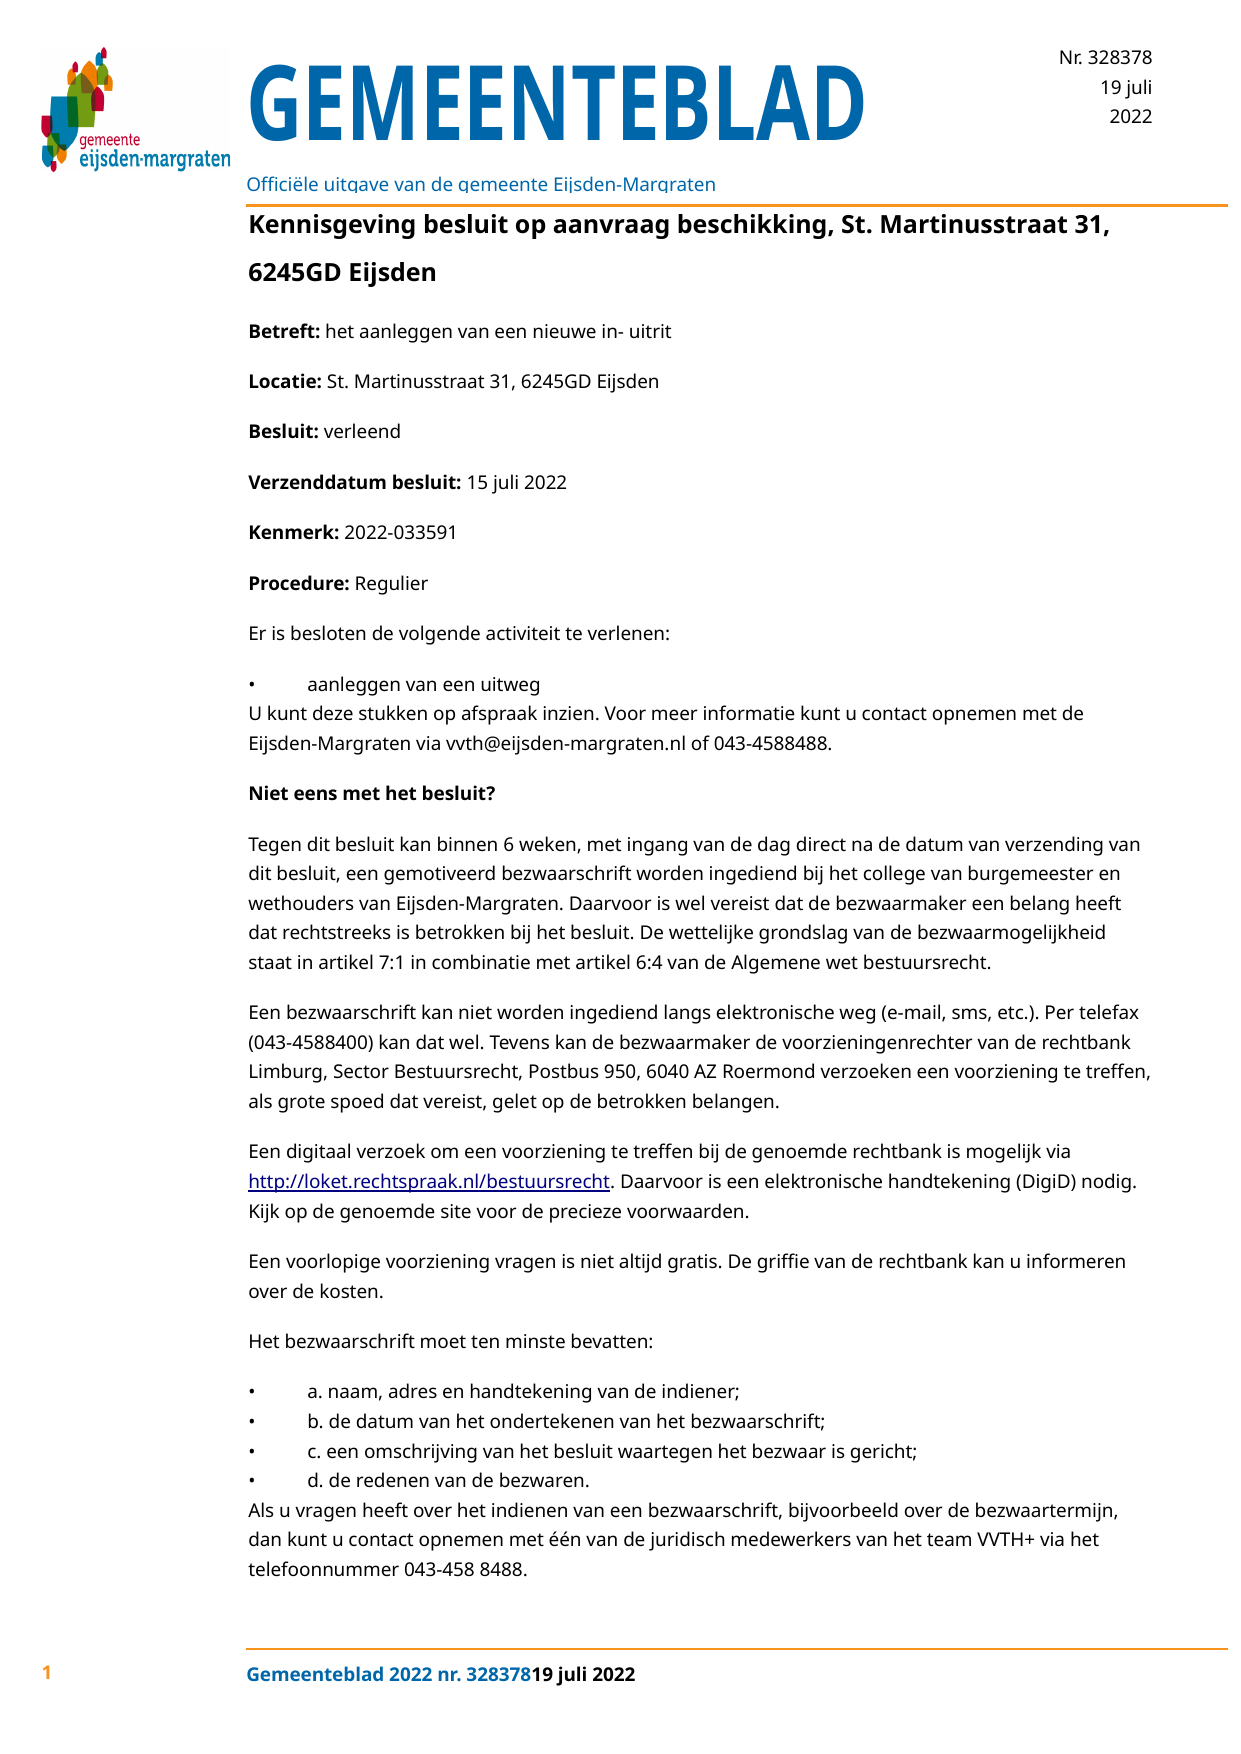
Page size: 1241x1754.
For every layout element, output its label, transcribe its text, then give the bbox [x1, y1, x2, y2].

text Besluit: verleend [248, 419, 1152, 444]
list aanleggen van een uitweg [248, 671, 1152, 697]
text Betreft: het aanleggen van een nieuwe in- uitrit [248, 318, 1152, 344]
list d. de redenen van de bezwaren. [248, 1467, 1152, 1493]
text Kenmerk: 2022-033591 [248, 519, 1152, 545]
text Een bezwaarschrift kan niet worden ingediend langs elektronische weg (e-mail, sms, etc.). Per telefax (043-4588400) kan dat wel. Tevens kan de bezwaarmaker de voorzieningenrechter van de rechtbank Limburg, Sector Bestuursrecht, Postbus 950, 6040 AZ Roermond verzoeken een voorziening te treffen, als grote spoed dat vereist, gelet op de betrokken belangen. [248, 999, 1152, 1114]
text Een digitaal verzoek om een voorziening te treffen bij de genoemde rechtbank is mogelijk via http://loket.rechtspraak.nl/bestuursrecht. Daarvoor is een elektronische handtekening (DigiD) nodig. Kijk op de genoemde site voor de precieze voorwaarden. [248, 1139, 1152, 1224]
text Als u vragen heeft over het indienen van een bezwaarschrift, bijvoorbeeld over de bezwaartermijn, dan kunt u contact opnemen met één van de juridisch medewerkers van het team VVTH+ via het telefoonnummer 043-458 8488. [248, 1497, 1152, 1582]
text Er is besloten de volgende activiteit te verlenen: [248, 620, 1152, 646]
list b. de datum van het ondertekenen van het bezwaarschrift; [248, 1408, 1152, 1434]
text Procedure: Regulier [248, 570, 1152, 596]
picture [41, 47, 231, 172]
list a. naam, adres en handtekening van de indiener; [248, 1379, 1152, 1404]
text Locatie: St. Martinusstraat 31, 6245GD Eijsden [248, 368, 1152, 394]
text Het bezwaarschrift moet ten minste bevatten: [248, 1328, 1152, 1354]
text Kennisgeving besluit op aanvraag beschikking, St. Martinusstraat 31, 6245GD Eijsden [248, 207, 1152, 288]
text U kunt deze stukken op afspraak inzien. Voor meer informatie kunt u contact opnemen met de Eijsden-Margraten via vvth@eijsden-margraten.nl of 043-4588488. [248, 700, 1152, 756]
text Niet eens met het besluit? [248, 780, 1152, 806]
list c. een omschrijving van het besluit waartegen het bezwaar is gericht; [248, 1438, 1152, 1464]
text Een voorlopige voorziening vragen is niet altijd gratis. De griffie van de rechtbank kan u informeren over de kosten. [248, 1248, 1152, 1304]
text Verzenddatum besluit: 15 juli 2022 [248, 469, 1152, 495]
text Tegen dit besluit kan binnen 6 weken, met ingang van de dag direct na de datum van verzending van dit besluit, een gemotiveerd bezwaarschrift worden ingediend bij het college van burgemeester en wethouders van Eijsden-Margraten. Daarvoor is wel vereist dat de bezwaarmaker een belang heeft dat rechtstreeks is betrokken bij het besluit. De wettelijke grondslag van de bezwaarmogelijkheid staat in artikel 7:1 in combinatie met artikel 6:4 van de Algemene wet bestuursrecht. [248, 831, 1152, 975]
